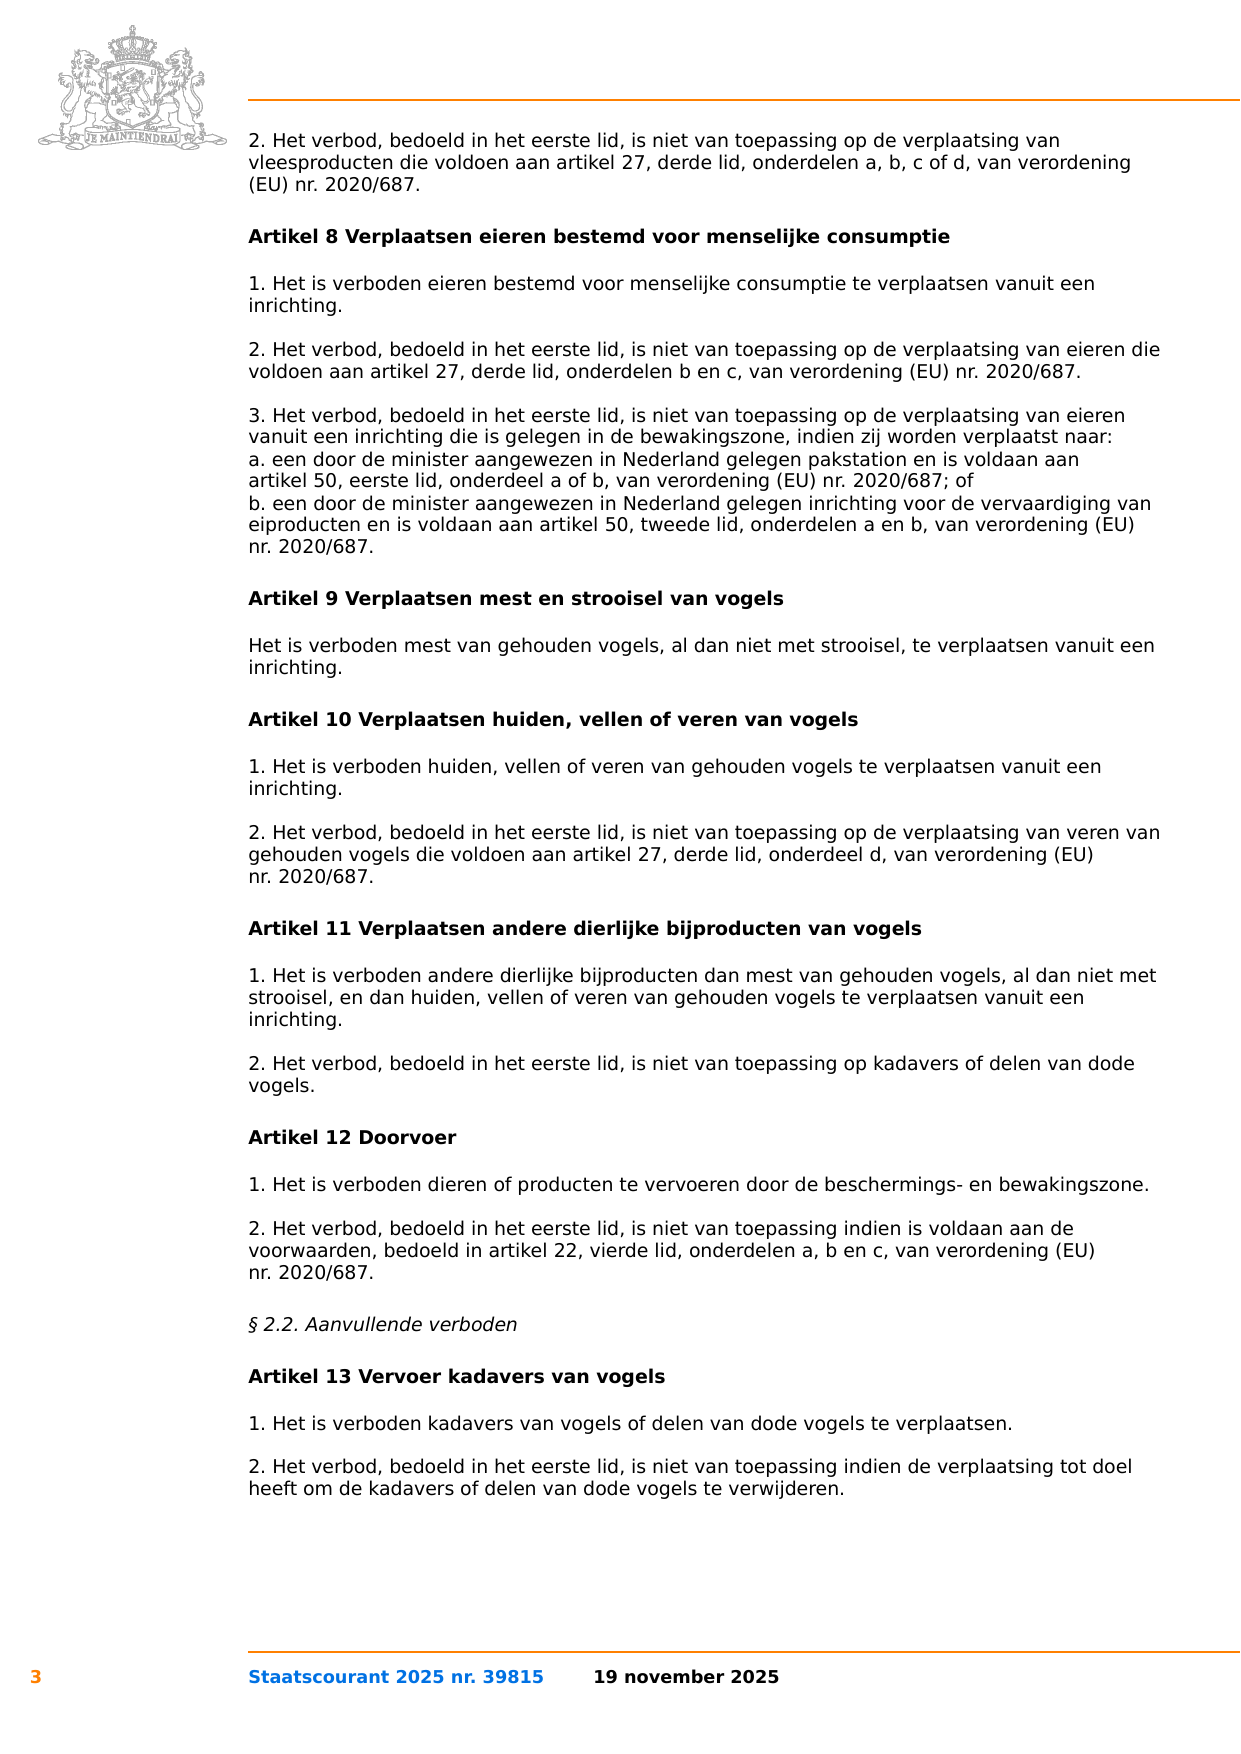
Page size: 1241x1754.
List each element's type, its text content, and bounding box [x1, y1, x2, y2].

text 1. Het is verboden andere dierlijke bijproducten dan mest van gehouden vogels, al dan niet met strooisel, en dan huiden, vellen of veren van gehouden vogels te verplaatsen vanuit een inrichting. [248, 965, 1163, 1031]
text 1. Het is verboden huiden, vellen of veren van gehouden vogels te verplaatsen vanuit een inrichting. [248, 756, 1163, 800]
text 2. Het verbod, bedoeld in het eerste lid, is niet van toepassing op de verplaatsing van eieren die voldoen aan artikel 27, derde lid, onderdelen b en c, van verordening (EU) nr. 2020/687. [248, 339, 1163, 383]
text a. een door de minister aangewezen in Nederland gelegen pakstation en is voldaan aan artikel 50, eerste lid, onderdeel a of b, van verordening (EU) nr. 2020/687; of [248, 448, 1163, 492]
subtitle Artikel 13 Vervoer kadavers van vogels [248, 1366, 1163, 1387]
text 1. Het is verboden kadavers van vogels of delen van dode vogels te verplaatsen. [248, 1412, 1163, 1434]
subtitle Artikel 8 Verplaatsen eieren bestemd voor menselijke consumptie [248, 226, 1163, 248]
text 3. Het verbod, bedoeld in het eerste lid, is niet van toepassing op de verplaatsing van eieren vanuit een inrichting die is gelegen in de bewakingszone, indien zij worden verplaatst naar: [248, 404, 1163, 448]
text 1. Het is verboden dieren of producten te vervoeren door de beschermings- en bewakingszone. [248, 1174, 1163, 1196]
subtitle Artikel 9 Verplaatsen mest en strooisel van vogels [248, 588, 1163, 610]
text b. een door de minister aangewezen in Nederland gelegen inrichting voor de vervaardiging van eiproducten en is voldaan aan artikel 50, tweede lid, onderdelen a en b, van verordening (EU) nr. 2020/687. [248, 492, 1163, 558]
text 2. Het verbod, bedoeld in het eerste lid, is niet van toepassing op de verplaatsing van veren van gehouden vogels die voldoen aan artikel 27, derde lid, onderdeel d, van verordening (EU) nr. 2020/687. [248, 822, 1163, 888]
subtitle § 2.2. Aanvullende verboden [248, 1313, 1163, 1336]
text 2. Het verbod, bedoeld in het eerste lid, is niet van toepassing indien is voldaan aan de voorwaarden, bedoeld in artikel 22, vierde lid, onderdelen a, b en c, van verordening (EU) nr. 2020/687. [248, 1218, 1163, 1283]
subtitle Artikel 11 Verplaatsen andere dierlijke bijproducten van vogels [248, 918, 1163, 940]
subtitle Artikel 10 Verplaatsen huiden, vellen of veren van vogels [248, 709, 1163, 731]
text 2. Het verbod, bedoeld in het eerste lid, is niet van toepassing op de verplaatsing van vleesproducten die voldoen aan artikel 27, derde lid, onderdelen a, b, c of d, van verordening (EU) nr. 2020/687. [248, 130, 1163, 196]
text 2. Het verbod, bedoeld in het eerste lid, is niet van toepassing indien de verplaatsing tot doel heeft om de kadavers of delen van dode vogels te verwijderen. [248, 1456, 1163, 1500]
text 1. Het is verboden eieren bestemd voor menselijke consumptie te verplaatsen vanuit een inrichting. [248, 273, 1163, 317]
subtitle Artikel 12 Doorvoer [248, 1127, 1163, 1149]
text 2. Het verbod, bedoeld in het eerste lid, is niet van toepassing op kadavers of delen van dode vogels. [248, 1053, 1163, 1097]
picture [38, 25, 227, 150]
text Het is verboden mest van gehouden vogels, al dan niet met strooisel, te verplaatsen vanuit een inrichting. [248, 635, 1163, 679]
